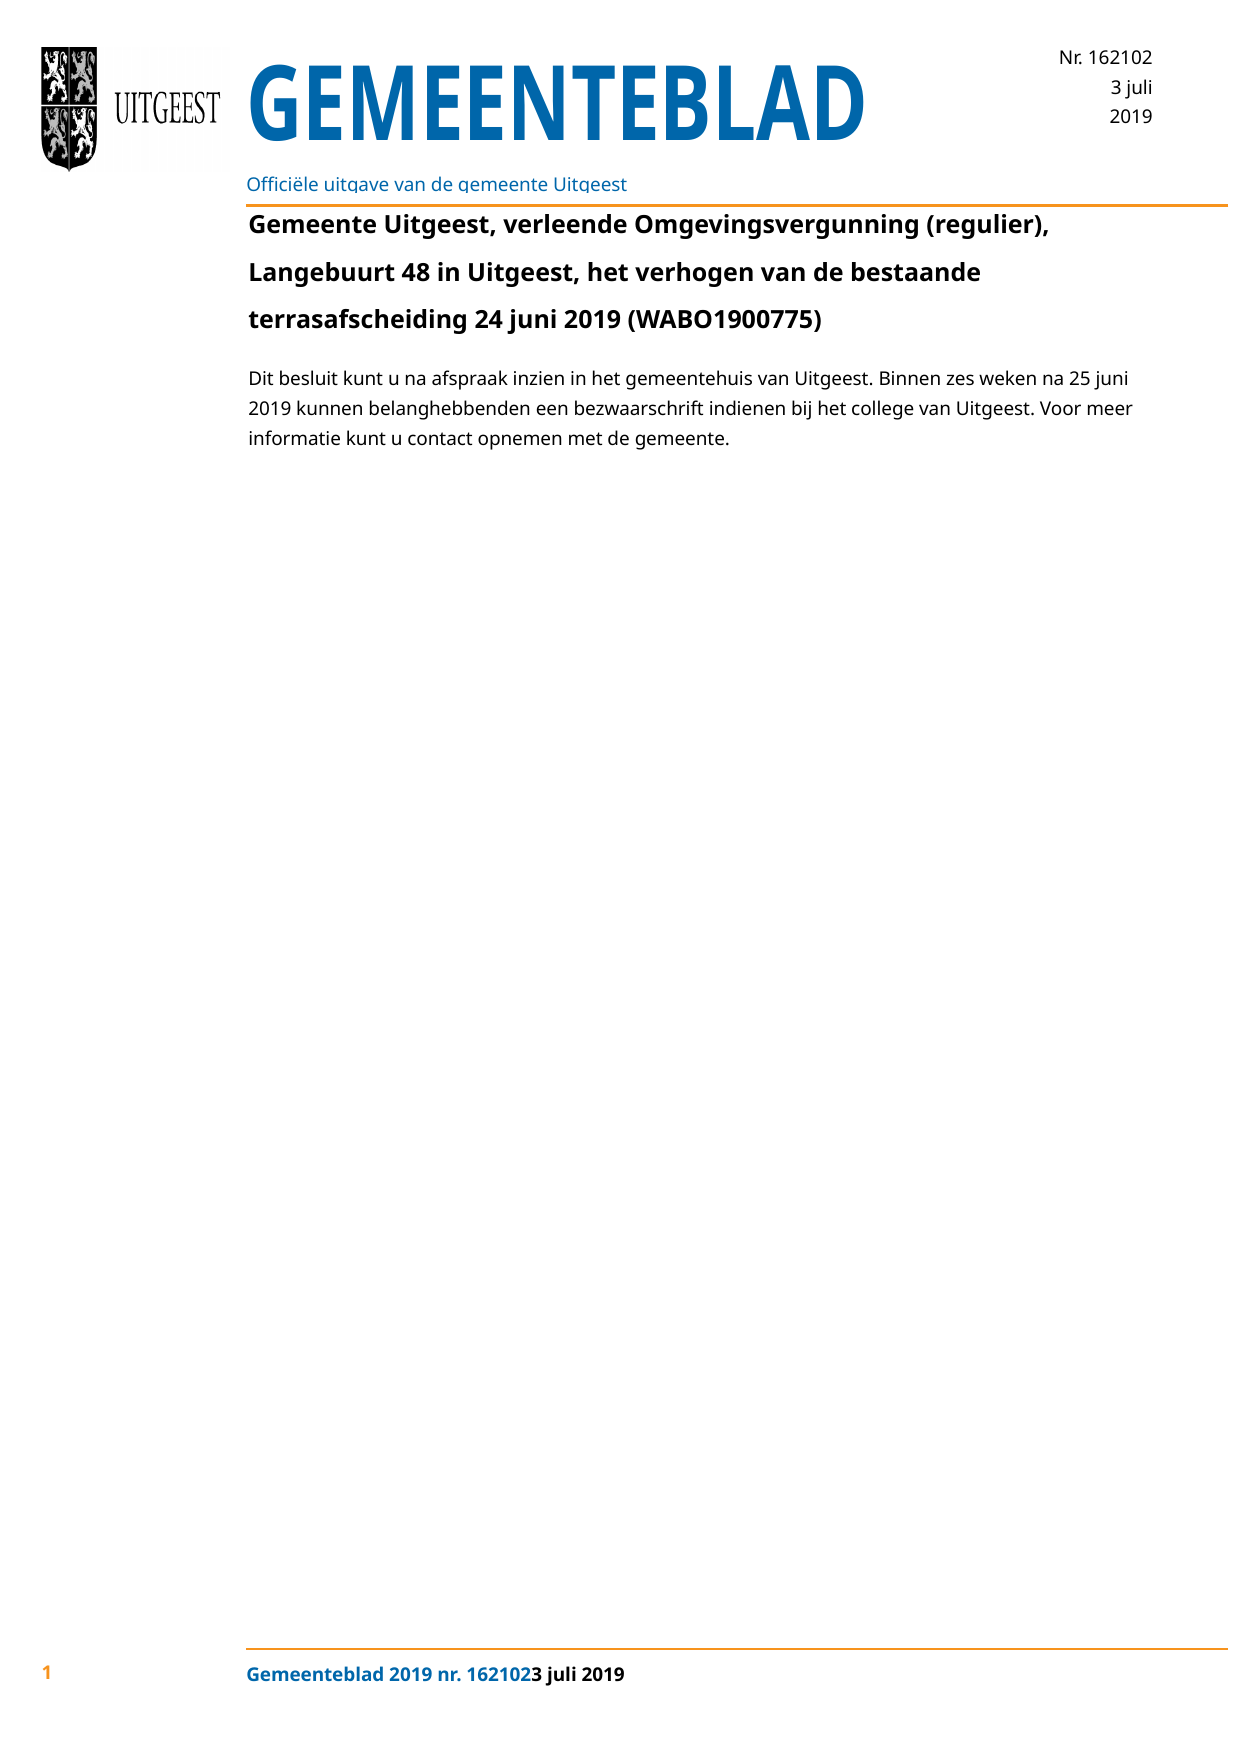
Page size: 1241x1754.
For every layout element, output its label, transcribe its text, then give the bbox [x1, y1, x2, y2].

picture [41, 47, 231, 172]
text Dit besluit kunt u na afspraak inzien in het gemeentehuis van Uitgeest. Binnen zes weken na 25 juni 2019 kunnen belanghebbenden een bezwaarschrift indienen bij het college van Uitgeest. Voor meer informatie kunt u contact opnemen met de gemeente. [248, 366, 1152, 450]
text Gemeente Uitgeest, verleende Omgevingsvergunning (regulier), Langebuurt 48 in Uitgeest, het verhogen van de bestaande terrasafscheiding 24 juni 2019 (WABO1900775) [248, 207, 1152, 336]
